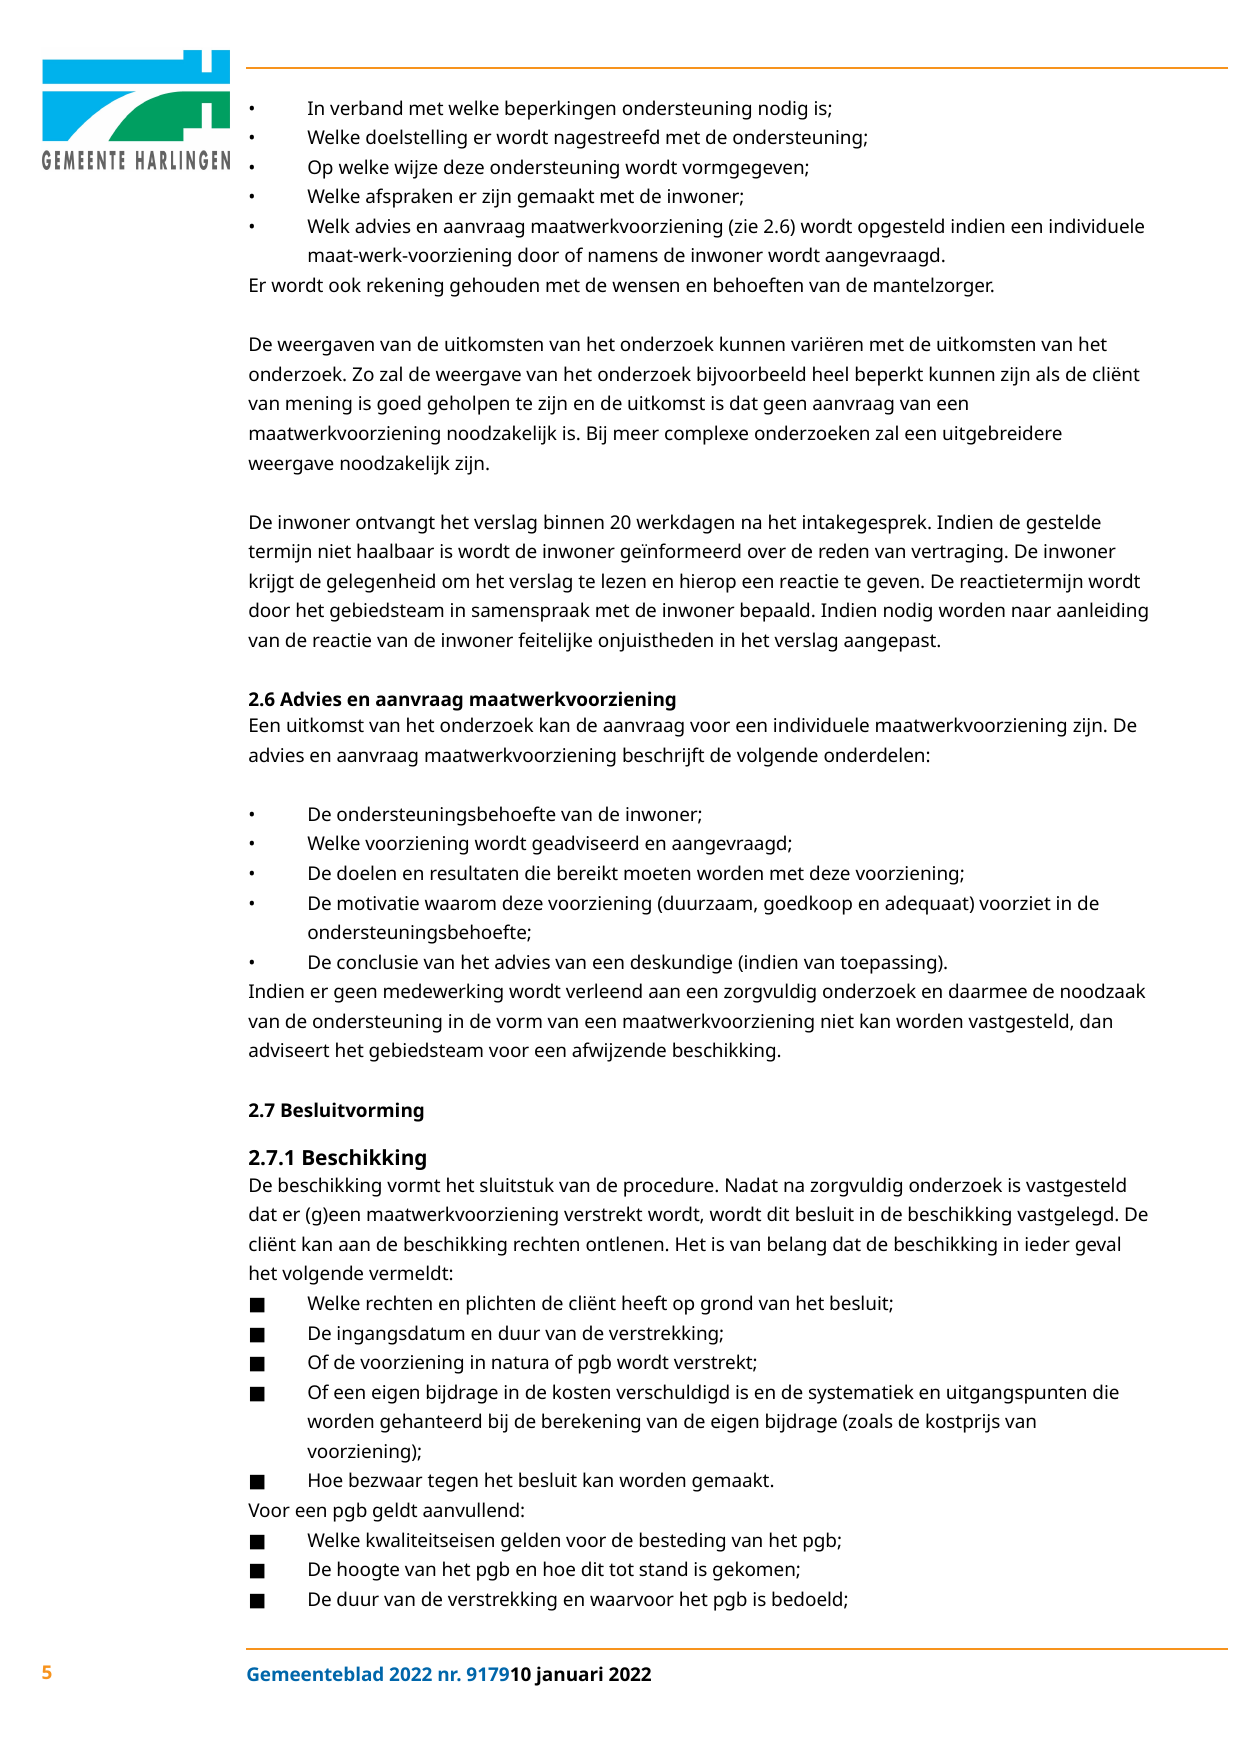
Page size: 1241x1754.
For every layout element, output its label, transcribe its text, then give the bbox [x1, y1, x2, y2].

list Welke voorziening wordt geadviseerd en aangevraagd; [248, 831, 1152, 856]
list De doelen en resultaten die bereikt moeten worden met deze voorziening; [248, 860, 1152, 886]
text De beschikking vormt het sluitstuk van de procedure. Nadat na zorgvuldig onderzoek is vastgesteld dat er (g)een maatwerkvoorziening verstrekt wordt, wordt dit besluit in de beschikking vastgelegd. De cliënt kan aan de beschikking rechten ontlenen. Het is van belang dat de beschikking in ieder geval het volgende vermeldt: [248, 1172, 1152, 1286]
list Welke doelstelling er wordt nagestreefd met de ondersteuning; [248, 124, 1152, 150]
list Welk advies en aanvraag maatwerkvoorziening (zie 2.6) wordt opgesteld indien een individuele maat-werk-voorziening door of namens de inwoner wordt aangevraagd. [248, 213, 1152, 268]
list De conclusie van het advies van een deskundige (indien van toepassing). [248, 949, 1152, 974]
text 2.6 Advies en aanvraag maatwerkvoorziening [248, 686, 1152, 712]
text Er wordt ook rekening gehouden met de wensen en behoeften van de mantelzorger. [248, 272, 1152, 298]
list De motivatie waarom deze voorziening (duurzaam, goedkoop en adequaat) voorziet in de ondersteuningsbehoefte; [248, 890, 1152, 945]
list Welke kwaliteitseisen gelden voor de besteding van het pgb; [248, 1527, 1152, 1552]
picture [41, 47, 231, 172]
text 2.7.1 Beschikking [248, 1143, 1152, 1172]
list Hoe bezwaar tegen het besluit kan worden gemaakt. [248, 1468, 1152, 1493]
text De weergaven van de uitkomsten van het onderzoek kunnen variëren met de uitkomsten van het onderzoek. Zo zal de weergave van het onderzoek bijvoorbeeld heel beperkt kunnen zijn als de cliënt van mening is goed geholpen te zijn en de uitkomst is dat geen aanvraag van een maatwerkvoorziening noodzakelijk is. Bij meer complexe onderzoeken zal een uitgebreidere weergave noodzakelijk zijn. [248, 331, 1152, 476]
list De duur van de verstrekking en waarvoor het pgb is bedoeld; [248, 1586, 1152, 1612]
list Welke afspraken er zijn gemaakt met de inwoner; [248, 183, 1152, 209]
list In verband met welke beperkingen ondersteuning nodig is; [248, 95, 1152, 121]
list Of een eigen bijdrage in de kosten verschuldigd is en de systematiek en uitgangspunten die worden gehanteerd bij de berekening van de eigen bijdrage (zoals de kostprijs van voorziening); [248, 1379, 1152, 1464]
list De hoogte van het pgb en hoe dit tot stand is gekomen; [248, 1556, 1152, 1582]
text 2.7 Besluitvorming [248, 1097, 1152, 1122]
text Indien er geen medewerking wordt verleend aan een zorgvuldig onderzoek en daarmee de noodzaak van de ondersteuning in de vorm van een maatwerkvoorziening niet kan worden vastgesteld, dan adviseert het gebiedsteam voor een afwijzende beschikking. [248, 978, 1152, 1063]
list Welke rechten en plichten de cliënt heeft op grond van het besluit; [248, 1290, 1152, 1316]
text Voor een pgb geldt aanvullend: [248, 1497, 1152, 1523]
text Een uitkomst van het onderzoek kan de aanvraag voor een individuele maatwerkvoorziening zijn. De advies en aanvraag maatwerkvoorziening beschrijft de volgende onderdelen: [248, 712, 1152, 767]
list Op welke wijze deze ondersteuning wordt vormgegeven; [248, 154, 1152, 180]
list De ingangsdatum en duur van de verstrekking; [248, 1320, 1152, 1345]
list De ondersteuningsbehoefte van de inwoner; [248, 801, 1152, 827]
list Of de voorziening in natura of pgb wordt verstrekt; [248, 1349, 1152, 1375]
text De inwoner ontvangt het verslag binnen 20 werkdagen na het intakegesprek. Indien de gestelde termijn niet haalbaar is wordt de inwoner geïnformeerd over de reden van vertraging. De inwoner krijgt de gelegenheid om het verslag te lezen en hierop een reactie te geven. De reactietermijn wordt door het gebiedsteam in samenspraak met de inwoner bepaald. Indien nodig worden naar aanleiding van de reactie van de inwoner feitelijke onjuistheden in het verslag aangepast. [248, 509, 1152, 653]
